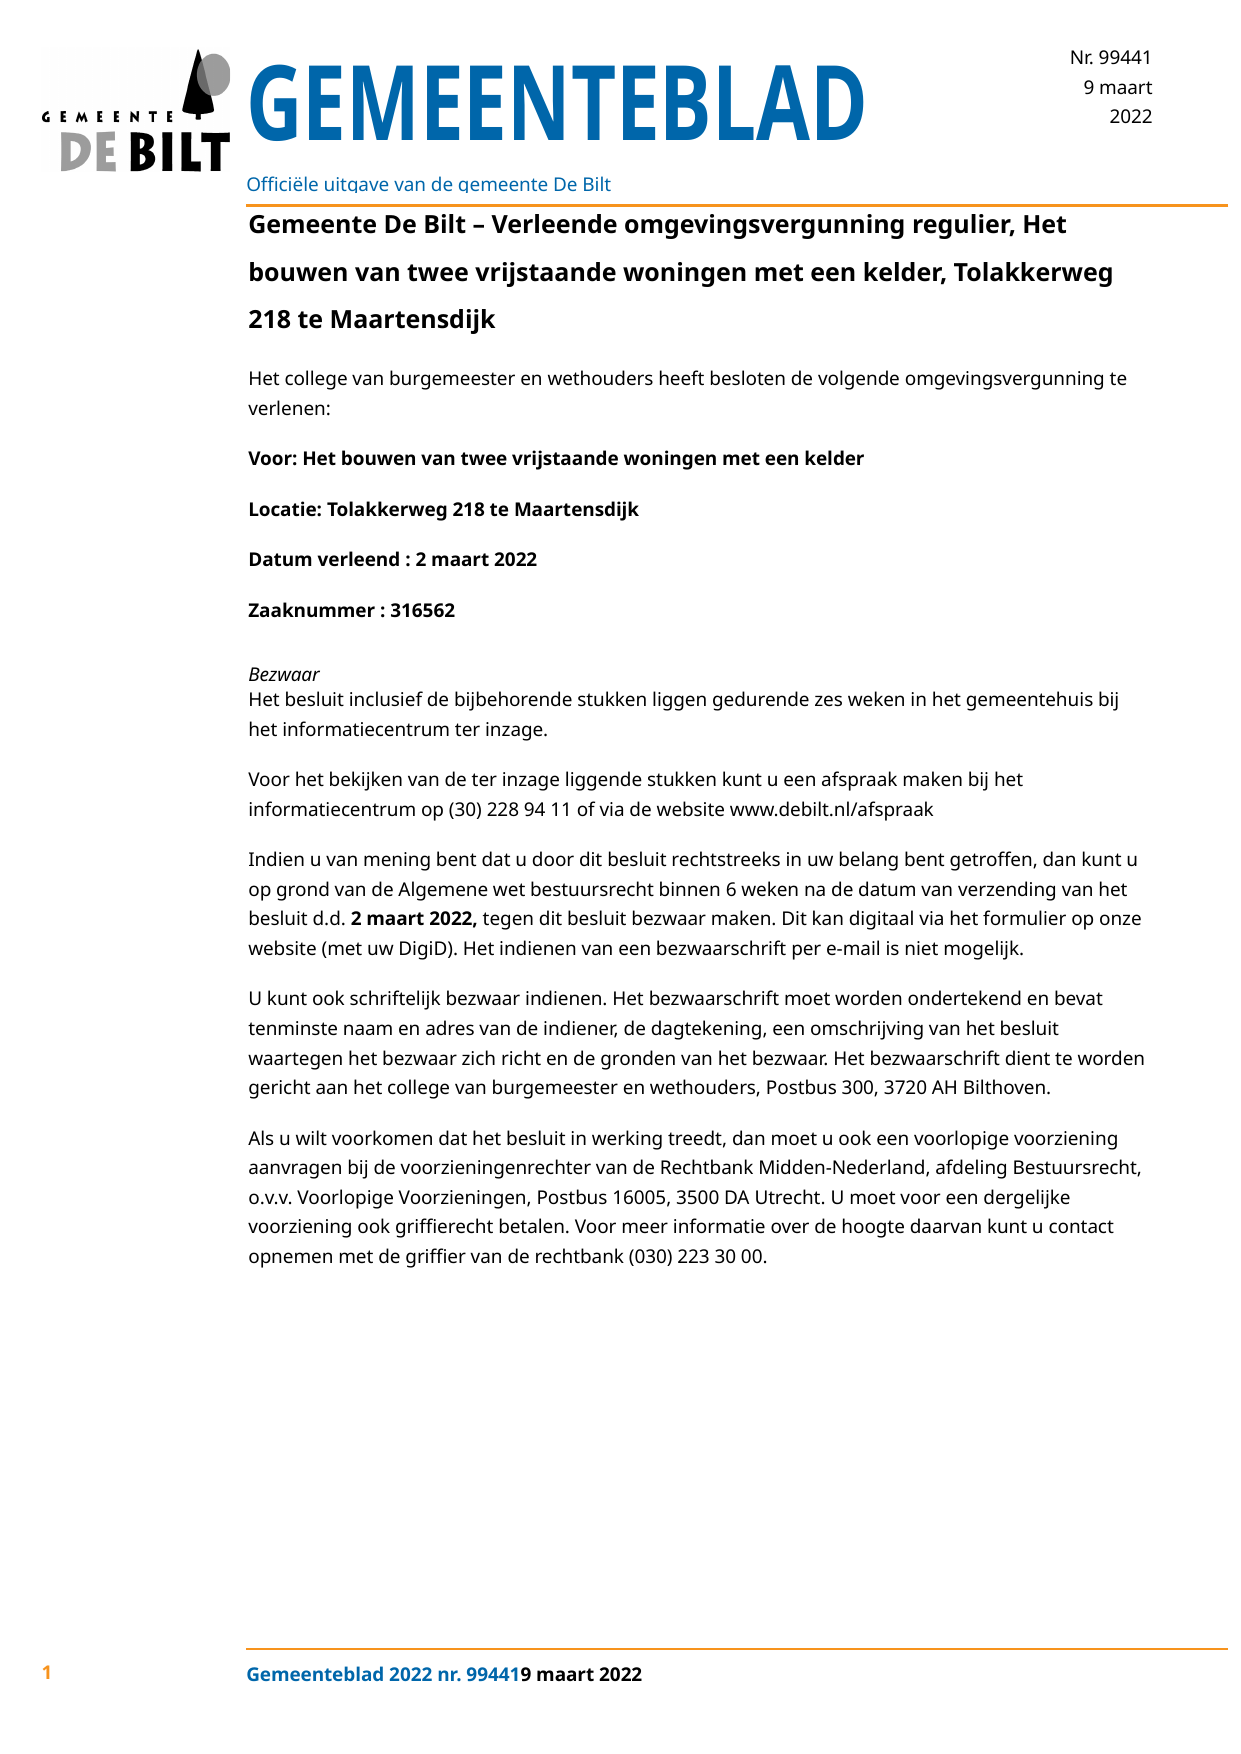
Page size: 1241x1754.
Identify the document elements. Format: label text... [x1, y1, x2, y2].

text Gemeente De Bilt – Verleende omgevingsvergunning regulier, Het bouwen van twee vrijstaande woningen met een kelder, Tolakkerweg 218 te Maartensdijk [248, 207, 1152, 336]
text Voor het bekijken van de ter inzage liggende stukken kunt u een afspraak maken bij het informatiecentrum op (30) 228 94 11 of via de website www.debilt.nl/afspraak [248, 766, 1152, 822]
text Datum verleend : 2 maart 2022 [248, 546, 1152, 572]
text U kunt ook schriftelijk bezwaar indienen. Het bezwaarschrift moet worden ondertekend en bevat tenminste naam en adres van de indiener, de dagtekening, een omschrijving van het besluit waartegen het bezwaar zich richt en de gronden van het bezwaar. Het bezwaarschrift dient te worden gericht aan het college van burgemeester en wethouders, Postbus 300, 3720 AH Bilthoven. [248, 986, 1152, 1100]
text Voor: Het bouwen van twee vrijstaande woningen met een kelder [248, 446, 1152, 471]
text Het besluit inclusief de bijbehorende stukken liggen gedurende zes weken in het gemeentehuis bij het informatiecentrum ter inzage. [248, 686, 1152, 742]
text Zaaknummer : 316562 [248, 597, 1152, 622]
text Het college van burgemeester en wethouders heeft besloten de volgende omgevingsvergunning te verlenen: [248, 366, 1152, 421]
text Bezwaar [248, 661, 1152, 686]
text Als u wilt voorkomen dat het besluit in werking treedt, dan moet u ook een voorlopige voorziening aanvragen bij de voorzieningenrechter van de Rechtbank Midden-Nederland, afdeling Bestuursrecht, o.v.v. Voorlopige Voorzieningen, Postbus 16005, 3500 DA Utrecht. U moet voor een dergelijke voorziening ook griffierecht betalen. Voor meer informatie over de hoogte daarvan kunt u contact opnemen met de griffier van de rechtbank (030) 223 30 00. [248, 1125, 1152, 1269]
picture [41, 47, 231, 172]
text Indien u van mening bent dat u door dit besluit rechtstreeks in uw belang bent getroffen, dan kunt u op grond van de Algemene wet bestuursrecht binnen 6 weken na de datum van verzending van het besluit d.d. 2 maart 2022, tegen dit besluit bezwaar maken. Dit kan digitaal via het formulier op onze website (met uw DigiD). Het indienen van een bezwaarschrift per e-mail is niet mogelijk. [248, 846, 1152, 961]
text Locatie: Tolakkerweg 218 te Maartensdijk [248, 496, 1152, 522]
